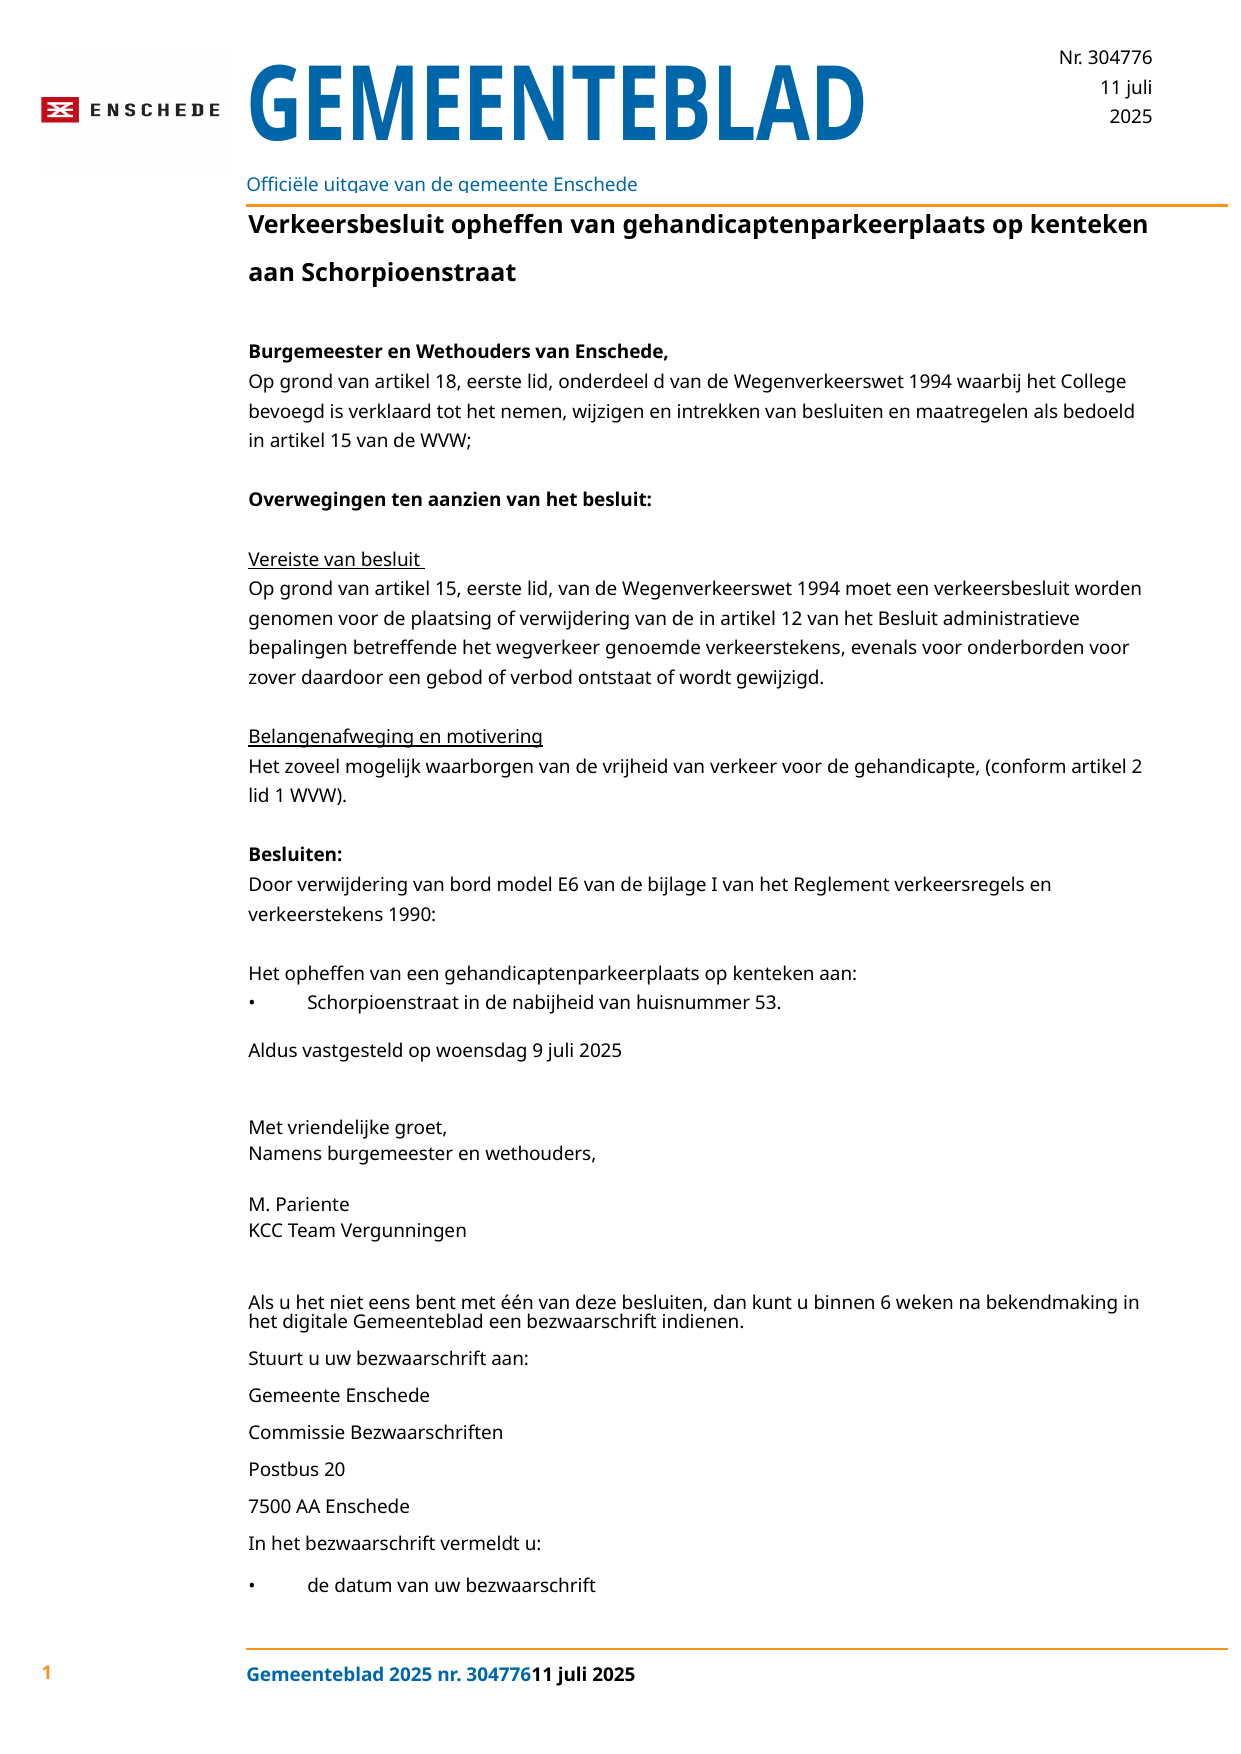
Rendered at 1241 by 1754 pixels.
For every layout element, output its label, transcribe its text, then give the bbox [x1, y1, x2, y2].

text Namens burgemeester en wethouders, [248, 1140, 1152, 1166]
text Op grond van artikel 18, eerste lid, onderdeel d van de Wegenverkeerswet 1994 waarbij het College bevoegd is verklaard tot het nemen, wijzigen en intrekken van besluiten en maatregelen als bedoeld in artikel 15 van de WVW; [248, 368, 1152, 453]
text Op grond van artikel 15, eerste lid, van de Wegenverkeerswet 1994 moet een verkeersbesluit worden genomen voor de plaatsing of verwijdering van de in artikel 12 van het Besluit administratieve bepalingen betreffende het wegverkeer genoemde verkeerstekens, evenals voor onderborden voor zover daardoor een gebod of verbod ontstaat of wordt gewijzigd. [248, 575, 1152, 690]
text Verkeersbesluit opheffen van gehandicaptenparkeerplaats op kenteken aan Schorpioenstraat [248, 207, 1152, 288]
text Vereiste van besluit [248, 546, 1152, 571]
text Door verwijdering van bord model E6 van de bijlage I van het Reglement verkeersregels en verkeerstekens 1990: [248, 871, 1152, 926]
list de datum van uw bezwaarschrift [248, 1572, 1152, 1598]
text Als u het niet eens bent met één van deze besluiten, dan kunt u binnen 6 weken na bekendmaking in het digitale Gemeenteblad een bezwaarschrift indienen. [248, 1294, 1152, 1332]
text Belangenafweging en motivering [248, 723, 1152, 749]
text Burgemeester en Wethouders van Enschede, [248, 339, 1152, 364]
text KCC Team Vergunningen [248, 1217, 1152, 1243]
text In het bezwaarschrift vermeldt u: [248, 1535, 1152, 1554]
text M. Pariente [248, 1192, 1152, 1217]
text Commissie Bezwaarschriften [248, 1424, 1152, 1443]
text Met vriendelijke groet, [248, 1114, 1152, 1140]
picture [41, 47, 231, 172]
text Besluiten: [248, 842, 1152, 867]
text Het opheffen van een gehandicaptenparkeerplaats op kenteken aan: [248, 960, 1152, 986]
list Schorpioenstraat in de nabijheid van huisnummer 53. [248, 989, 1152, 1015]
text Het zoveel mogelijk waarborgen van de vrijheid van verkeer voor de gehandicapte, (conform artikel 2 lid 1 WVW). [248, 753, 1152, 808]
text Aldus vastgesteld op woensdag 9 juli 2025 [248, 1037, 1152, 1063]
text 7500 AA Enschede [248, 1498, 1152, 1517]
text Stuurt u uw bezwaarschrift aan: [248, 1350, 1152, 1369]
text Postbus 20 [248, 1461, 1152, 1480]
text Overwegingen ten aanzien van het besluit: [248, 487, 1152, 512]
text Gemeente Enschede [248, 1387, 1152, 1406]
